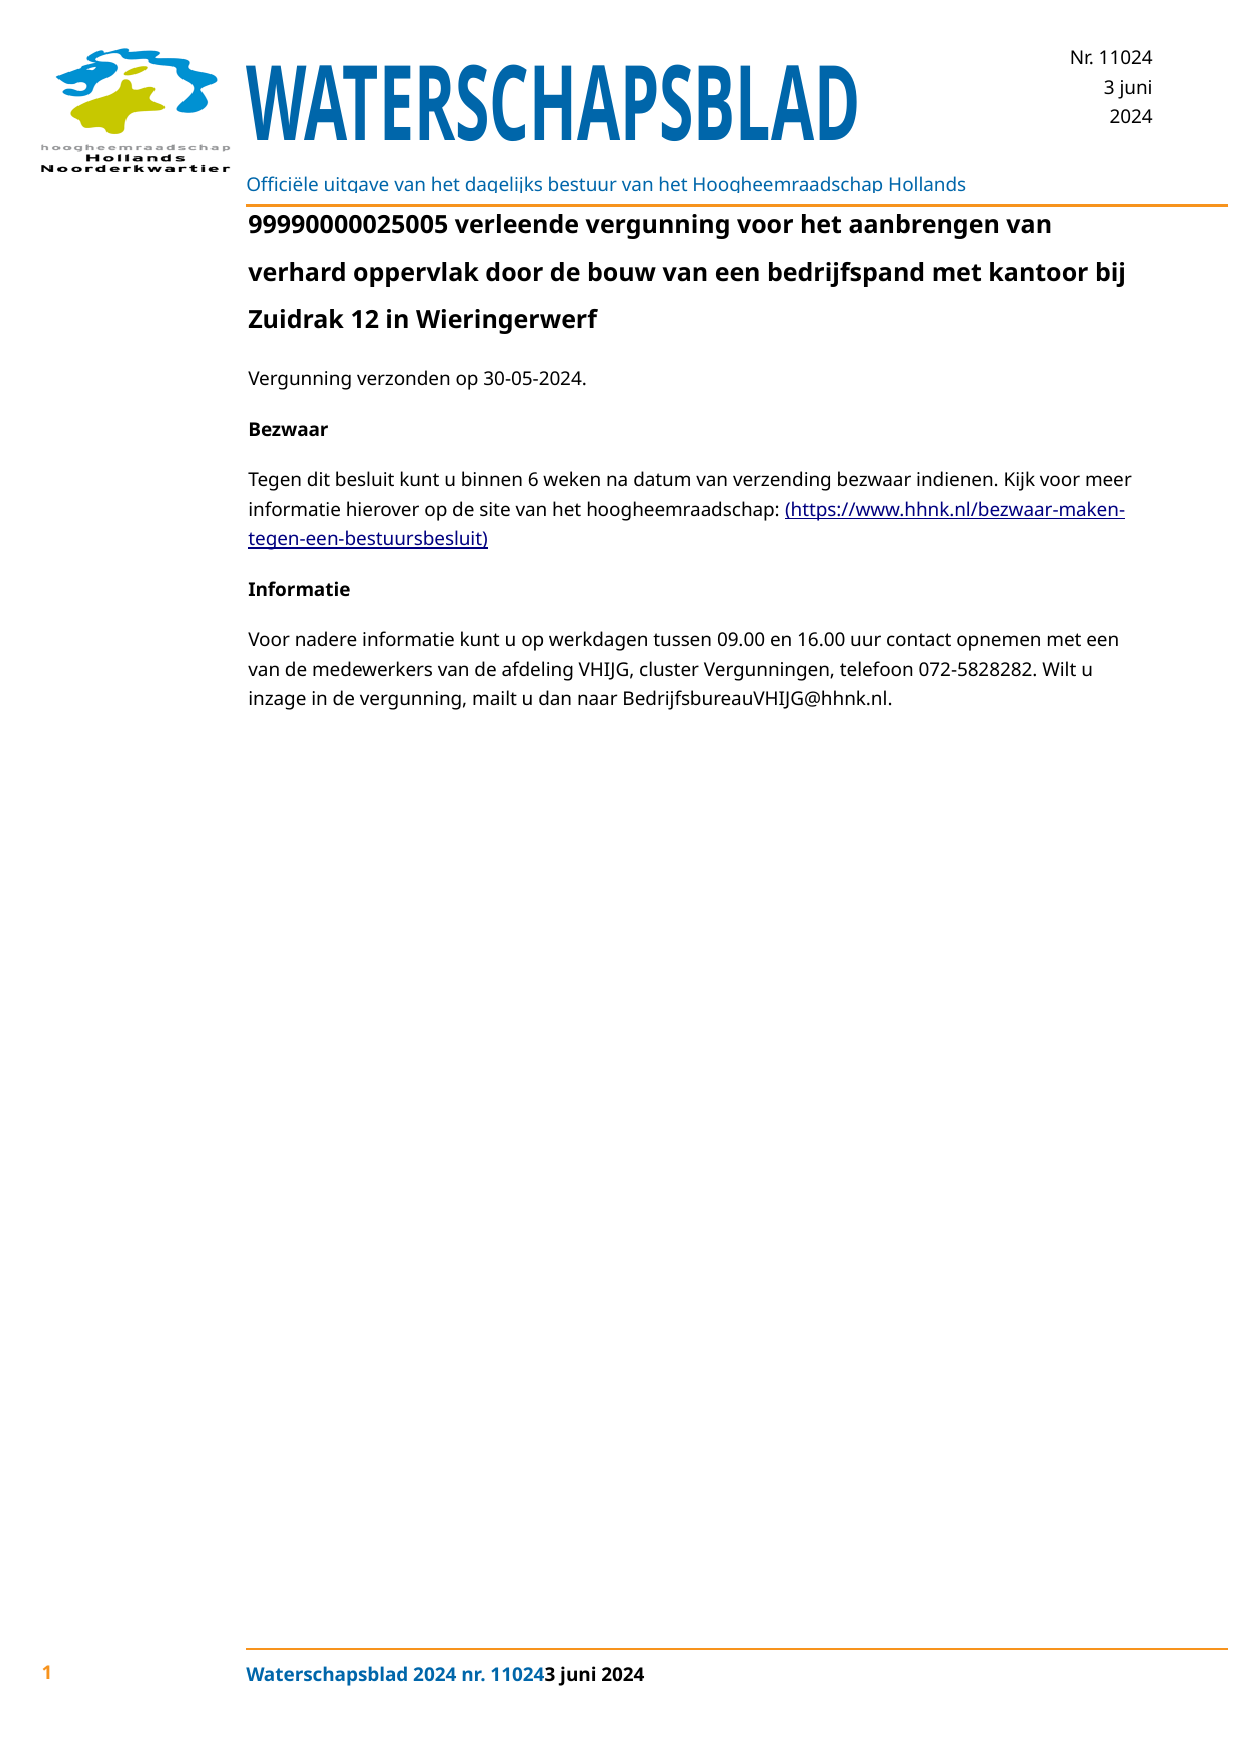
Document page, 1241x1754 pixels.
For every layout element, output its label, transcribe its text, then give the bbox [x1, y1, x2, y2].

text Tegen dit besluit kunt u binnen 6 weken na datum van verzending bezwaar indienen. Kijk voor meer informatie hierover op de site van het hoogheemraadschap: (https://www.hhnk.nl/bezwaar-maken-tegen-een-bestuursbesluit) [248, 466, 1152, 551]
text Voor nadere informatie kunt u op werkdagen tussen 09.00 en 16.00 uur contact opnemen met een van de medewerkers van de afdeling VHIJG, cluster Vergunningen, telefoon 072-5828282. Wilt u inzage in de vergunning, mailt u dan naar BedrijfsbureauVHIJG@hhnk.nl. [248, 626, 1152, 711]
text Vergunning verzonden op 30-05-2024. [248, 366, 1152, 391]
text Informatie [248, 576, 1152, 602]
picture [41, 47, 231, 172]
text Bezwaar [248, 416, 1152, 442]
text 99990000025005 verleende vergunning voor het aanbrengen van verhard oppervlak door de bouw van een bedrijfspand met kantoor bij Zuidrak 12 in Wieringerwerf [248, 207, 1152, 336]
